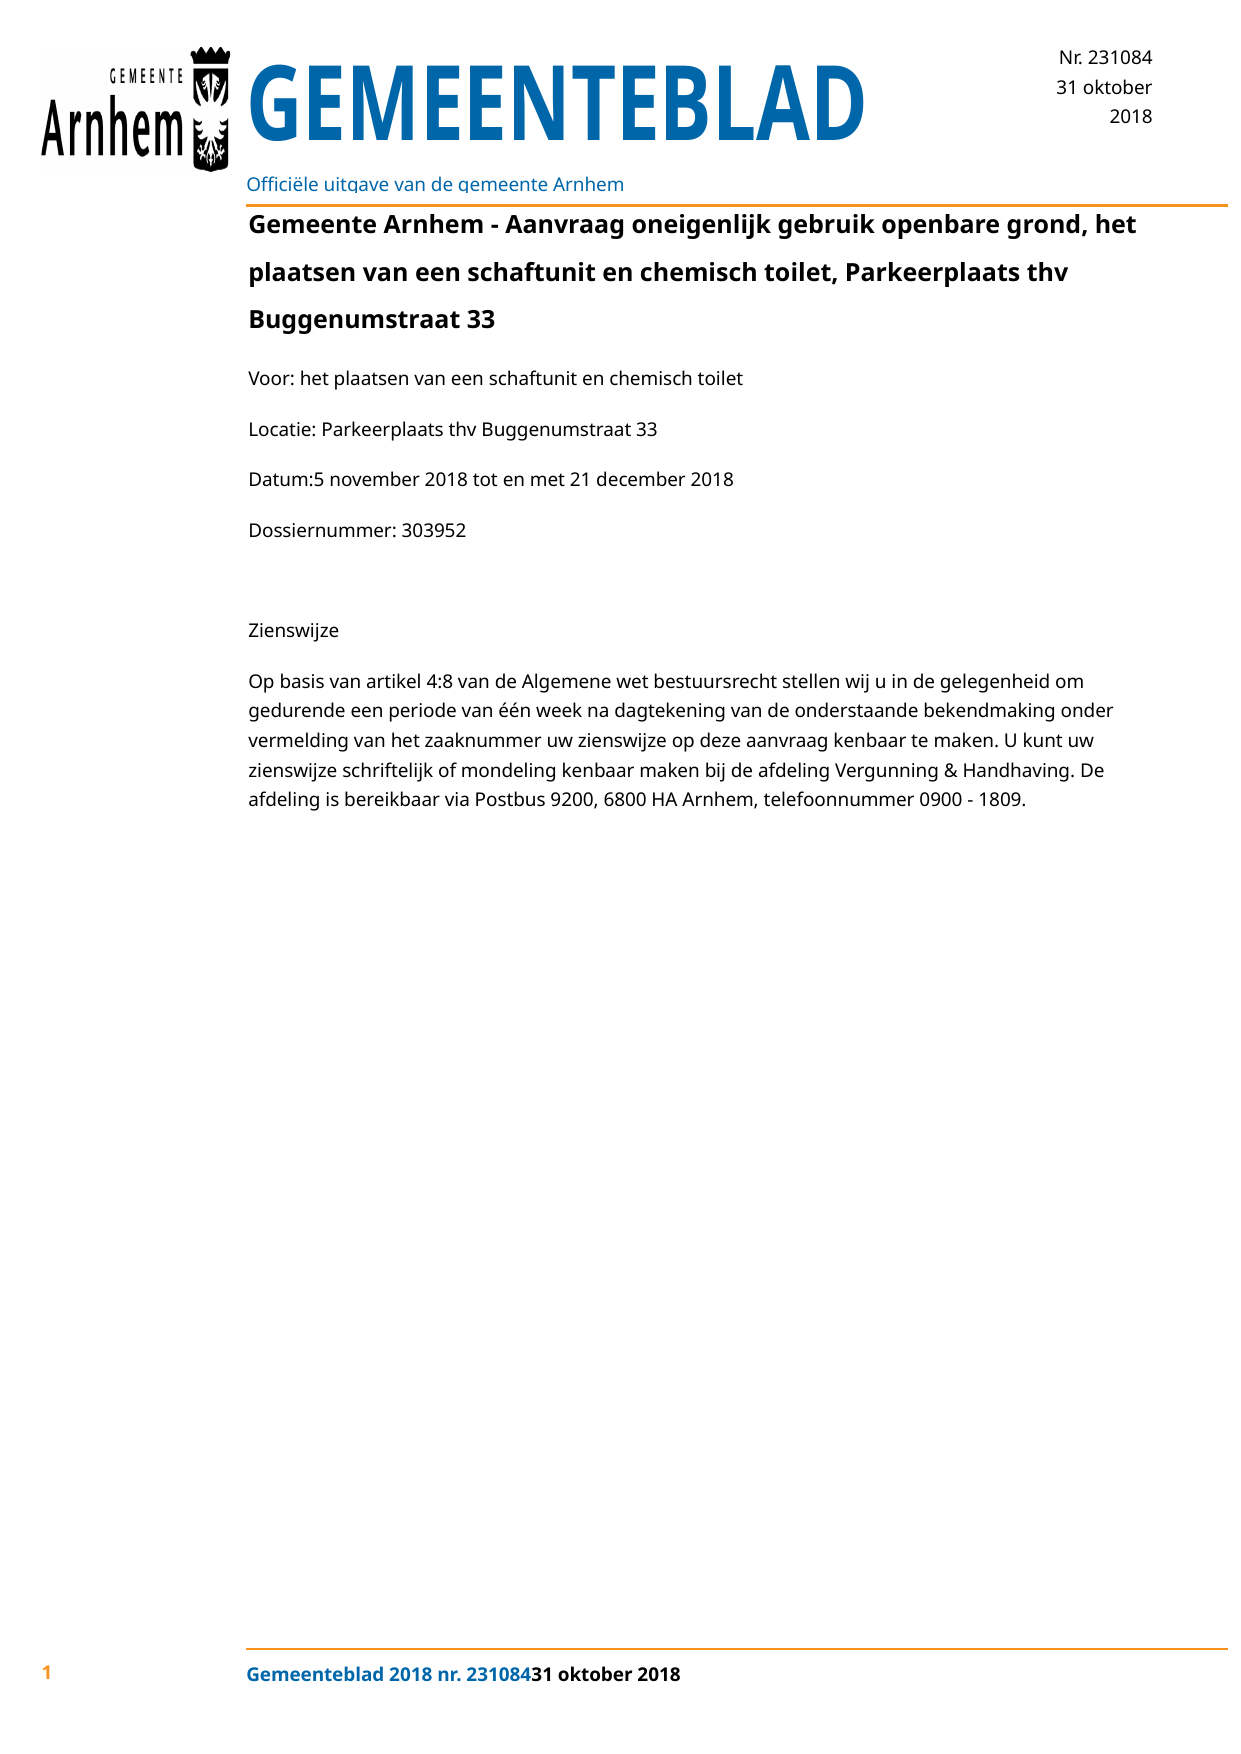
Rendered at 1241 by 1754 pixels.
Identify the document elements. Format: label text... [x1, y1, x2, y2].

text Voor: het plaatsen van een schaftunit en chemisch toilet [248, 366, 1152, 391]
text Datum:5 november 2018 tot en met 21 december 2018 [248, 466, 1152, 492]
text Gemeente Arnhem - Aanvraag oneigenlijk gebruik openbare grond, het plaatsen van een schaftunit en chemisch toilet, Parkeerplaats thv Buggenumstraat 33 [248, 207, 1152, 336]
text Dossiernummer: 303952 [248, 517, 1152, 542]
text Locatie: Parkeerplaats thv Buggenumstraat 33 [248, 416, 1152, 442]
text Op basis van artikel 4:8 van de Algemene wet bestuursrecht stellen wij u in de gelegenheid om gedurende een periode van één week na dagtekening van de onderstaande bekendmaking onder vermelding van het zaaknummer uw zienswijze op deze aanvraag kenbaar te maken. U kunt uw zienswijze schriftelijk of mondeling kenbaar maken bij de afdeling Vergunning & Handhaving. De afdeling is bereikbaar via Postbus 9200, 6800 HA Arnhem, telefoonnummer 0900 - 1809. [248, 668, 1152, 812]
text Zienswijze [248, 618, 1152, 643]
picture [41, 47, 231, 172]
